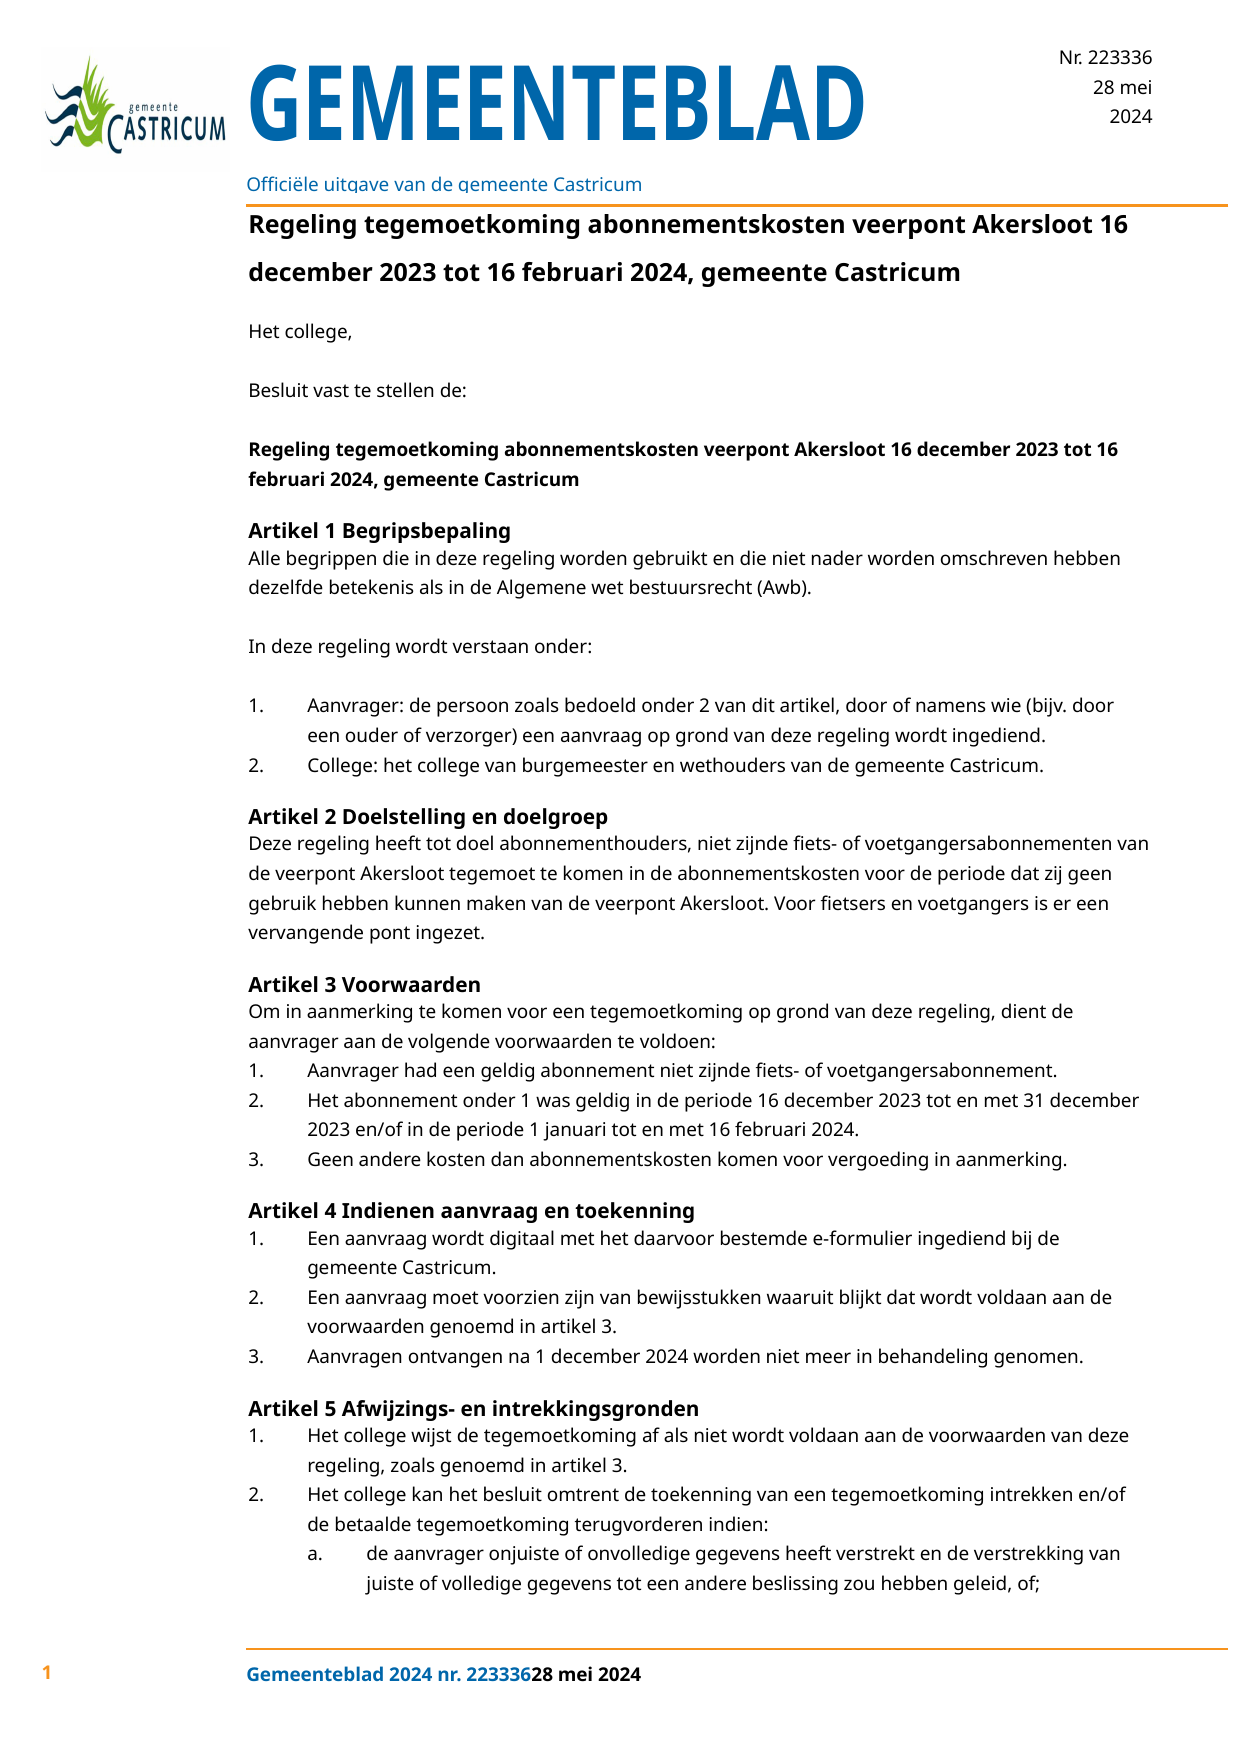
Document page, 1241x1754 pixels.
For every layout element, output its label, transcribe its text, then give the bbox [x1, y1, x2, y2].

text In deze regeling wordt verstaan onder: [248, 633, 1152, 659]
text Regeling tegemoetkoming abonnementskosten veerpont Akersloot 16 december 2023 tot 16 februari 2024, gemeente Castricum [248, 207, 1152, 288]
text Besluit vast te stellen de: [248, 377, 1152, 403]
list Aanvragen ontvangen na 1 december 2024 worden niet meer in behandeling genomen. [248, 1343, 1152, 1369]
picture [41, 47, 231, 172]
list Het college wijst de tegemoetkoming af als niet wordt voldaan aan de voorwaarden van deze regeling, zoals genoemd in artikel 3. [248, 1422, 1152, 1477]
text Artikel 1 Begripsbepaling [248, 516, 1152, 545]
list Aanvrager had een geldig abonnement niet zijnde fiets- of voetgangersabonnement. [248, 1057, 1152, 1083]
text Regeling tegemoetkoming abonnementskosten veerpont Akersloot 16 december 2023 tot 16 februari 2024, gemeente Castricum [248, 436, 1152, 492]
list College: het college van burgemeester en wethouders van de gemeente Castricum. [248, 752, 1152, 777]
list de aanvrager onjuiste of onvolledige gegevens heeft verstrekt en de verstrekking van juiste of volledige gegevens tot een andere beslissing zou hebben geleid, of; [307, 1541, 1152, 1596]
text Om in aanmerking te komen voor een tegemoetkoming op grond van deze regeling, dient de aanvrager aan de volgende voorwaarden te voldoen: [248, 998, 1152, 1053]
text Alle begrippen die in deze regeling worden gebruikt en die niet nader worden omschreven hebben dezelfde betekenis als in de Algemene wet bestuursrecht (Awb). [248, 545, 1152, 600]
list Het college kan het besluit omtrent de toekenning van een tegemoetkoming intrekken en/of de betaalde tegemoetkoming terugvorderen indien: [248, 1481, 1152, 1537]
list Geen andere kosten dan abonnementskosten komen voor vergoeding in aanmerking. [248, 1146, 1152, 1172]
list Het abonnement onder 1 was geldig in de periode 16 december 2023 tot en met 31 december 2023 en/of in de periode 1 januari tot en met 16 februari 2024. [248, 1087, 1152, 1142]
text Artikel 3 Voorwaarden [248, 970, 1152, 998]
text Deze regeling heeft tot doel abonnementhouders, niet zijnde fiets- of voetgangersabonnementen van de veerpont Akersloot tegemoet te komen in de abonnementskosten voor de periode dat zij geen gebruik hebben kunnen maken van de veerpont Akersloot. Voor fietsers en voetgangers is er een vervangende pont ingezet. [248, 831, 1152, 945]
text Het college, [248, 318, 1152, 344]
text Artikel 2 Doelstelling en doelgroep [248, 802, 1152, 831]
list Een aanvraag moet voorzien zijn van bewijsstukken waaruit blijkt dat wordt voldaan aan de voorwaarden genoemd in artikel 3. [248, 1284, 1152, 1339]
text Artikel 5 Afwijzings- en intrekkingsgronden [248, 1394, 1152, 1422]
list Een aanvraag wordt digitaal met het daarvoor bestemde e-formulier ingediend bij de gemeente Castricum. [248, 1225, 1152, 1280]
list Aanvrager: de persoon zoals bedoeld onder 2 van dit artikel, door of namens wie (bijv. door een ouder of verzorger) een aanvraag op grond van deze regeling wordt ingediend. [248, 693, 1152, 748]
text Artikel 4 Indienen aanvraag en toekenning [248, 1197, 1152, 1225]
